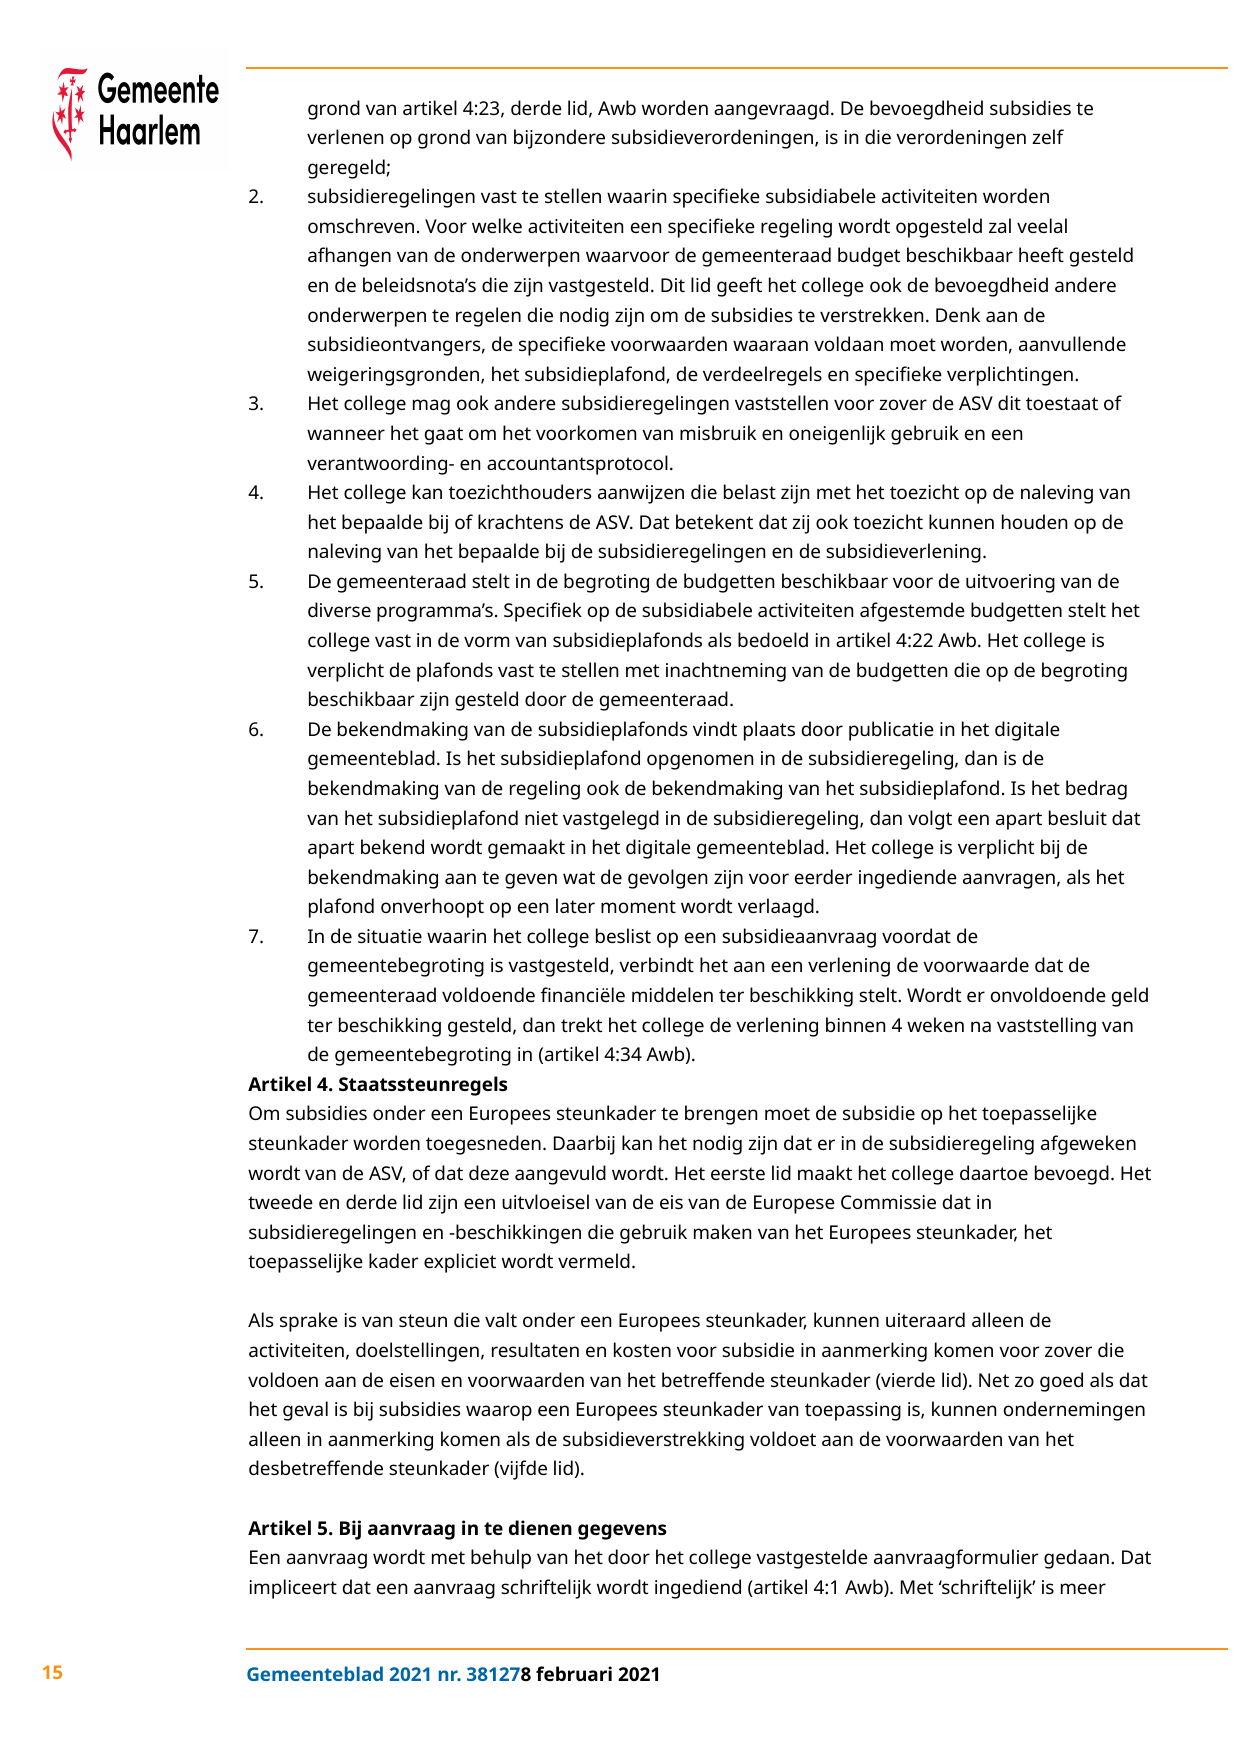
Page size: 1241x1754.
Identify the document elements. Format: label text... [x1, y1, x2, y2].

list In de situatie waarin het college beslist op een subsidieaanvraag voordat de gemeentebegroting is vastgesteld, verbindt het aan een verlening de voorwaarde dat de gemeenteraad voldoende financiële middelen ter beschikking stelt. Wordt er onvoldoende geld ter beschikking gesteld, dan trekt het college de verlening binnen 4 weken na vaststelling van de gemeentebegroting in (artikel 4:34 Awb). [248, 923, 1152, 1067]
text Als sprake is van steun die valt onder een Europees steunkader, kunnen uiteraard alleen de activiteiten, doelstellingen, resultaten en kosten voor subsidie in aanmerking komen voor zover die voldoen aan de eisen en voorwaarden van het betreffende steunkader (vierde lid). Net zo goed als dat het geval is bij subsidies waarop een Europees steunkader van toepassing is, kunnen ondernemingen alleen in aanmerking komen als de subsidieverstrekking voldoet aan de voorwaarden van het desbetreffende steunkader (vijfde lid). [248, 1308, 1152, 1481]
list grond van artikel 4:23, derde lid, Awb worden aangevraagd. De bevoegdheid subsidies te verlenen op grond van bijzondere subsidieverordeningen, is in die verordeningen zelf geregeld; [248, 95, 1152, 180]
text Artikel 5. Bij aanvraag in te dienen gegevens [248, 1515, 1152, 1541]
list De gemeenteraad stelt in de begroting de budgetten beschikbaar voor de uitvoering van de diverse programma’s. Specifiek op de subsidiabele activiteiten afgestemde budgetten stelt het college vast in de vorm van subsidieplafonds als bedoeld in artikel 4:22 Awb. Het college is verplicht de plafonds vast te stellen met inachtneming van de budgetten die op de begroting beschikbaar zijn gesteld door de gemeenteraad. [248, 568, 1152, 712]
text Artikel 4. Staatssteunregels [248, 1071, 1152, 1097]
text Een aanvraag wordt met behulp van het door het college vastgestelde aanvraagformulier gedaan. Dat impliceert dat een aanvraag schriftelijk wordt ingediend (artikel 4:1 Awb). Met ‘schriftelijk’ is meer [248, 1544, 1152, 1600]
list subsidieregelingen vast te stellen waarin specifieke subsidiabele activiteiten worden omschreven. Voor welke activiteiten een specifieke regeling wordt opgesteld zal veelal afhangen van de onderwerpen waarvoor de gemeenteraad budget beschikbaar heeft gesteld en de beleidsnota’s die zijn vastgesteld. Dit lid geeft het college ook de bevoegdheid andere onderwerpen te regelen die nodig zijn om de subsidies te verstrekken. Denk aan de subsidieontvangers, de specifieke voorwaarden waaraan voldaan moet worden, aanvullende weigeringsgronden, het subsidieplafond, de verdeelregels en specifieke verplichtingen. [248, 183, 1152, 387]
list Het college kan toezichthouders aanwijzen die belast zijn met het toezicht op de naleving van het bepaalde bij of krachtens de ASV. Dat betekent dat zij ook toezicht kunnen houden op de naleving van het bepaalde bij de subsidieregelingen en de subsidieverlening. [248, 479, 1152, 564]
list De bekendmaking van de subsidieplafonds vindt plaats door publicatie in het digitale gemeenteblad. Is het subsidieplafond opgenomen in de subsidieregeling, dan is de bekendmaking van de regeling ook de bekendmaking van het subsidieplafond. Is het bedrag van het subsidieplafond niet vastgelegd in de subsidieregeling, dan volgt een apart besluit dat apart bekend wordt gemaakt in het digitale gemeenteblad. Het college is verplicht bij de bekendmaking aan te geven wat de gevolgen zijn voor eerder ingediende aanvragen, als het plafond onverhoopt op een later moment wordt verlaagd. [248, 716, 1152, 919]
list Het college mag ook andere subsidieregelingen vaststellen voor zover de ASV dit toestaat of wanneer het gaat om het voorkomen van misbruik en oneigenlijk gebruik en een verantwoording- en accountantsprotocol. [248, 391, 1152, 476]
picture [41, 47, 231, 172]
text Om subsidies onder een Europees steunkader te brengen moet de subsidie op het toepasselijke steunkader worden toegesneden. Daarbij kan het nodig zijn dat er in de subsidieregeling afgeweken wordt van de ASV, of dat deze aangevuld wordt. Het eerste lid maakt het college daartoe bevoegd. Het tweede en derde lid zijn een uitvloeisel van de eis van de Europese Commissie dat in subsidieregelingen en -beschikkingen die gebruik maken van het Europees steunkader, het toepasselijke kader expliciet wordt vermeld. [248, 1101, 1152, 1274]
